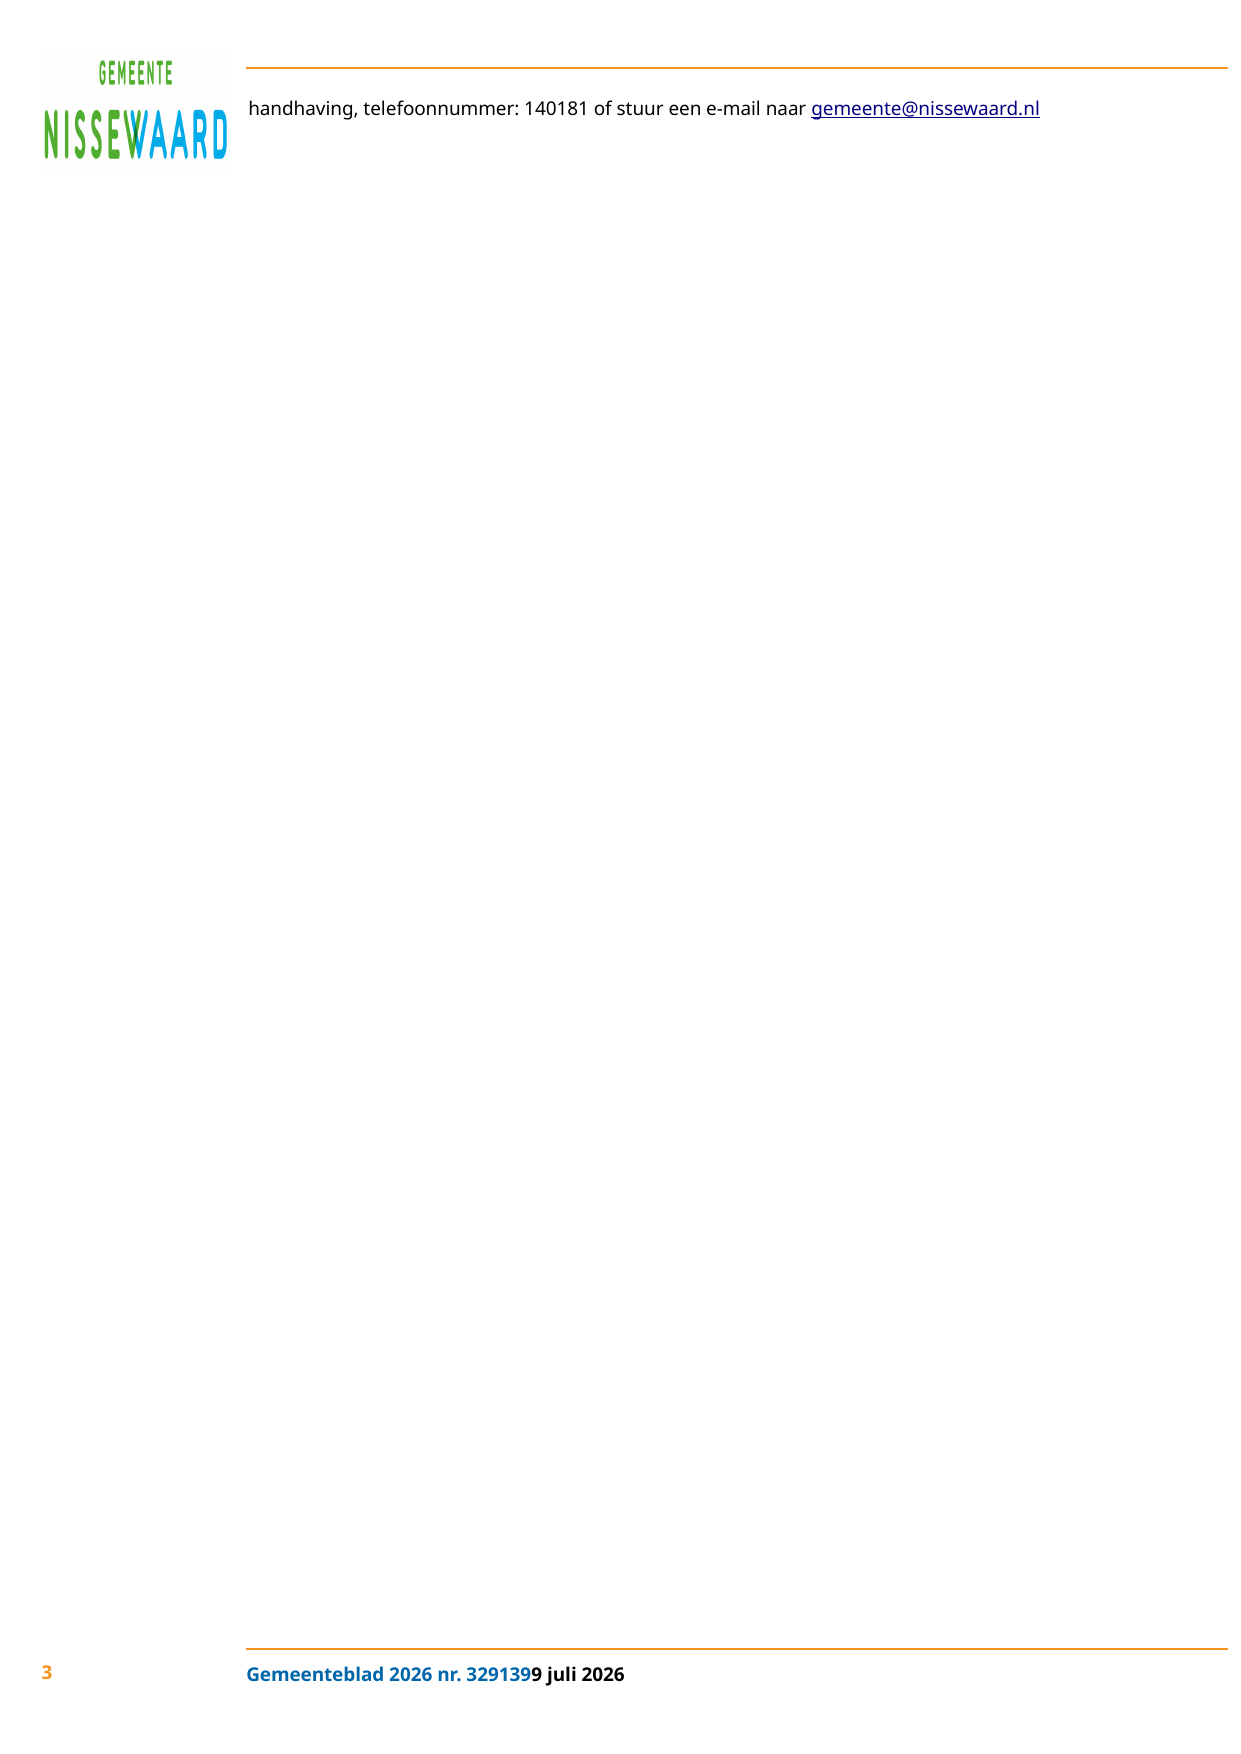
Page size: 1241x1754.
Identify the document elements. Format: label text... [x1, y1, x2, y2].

picture [41, 47, 231, 172]
text handhaving, telefoonnummer: 140181 of stuur een e-mail naar gemeente@nissewaard.nl [248, 95, 1152, 121]
